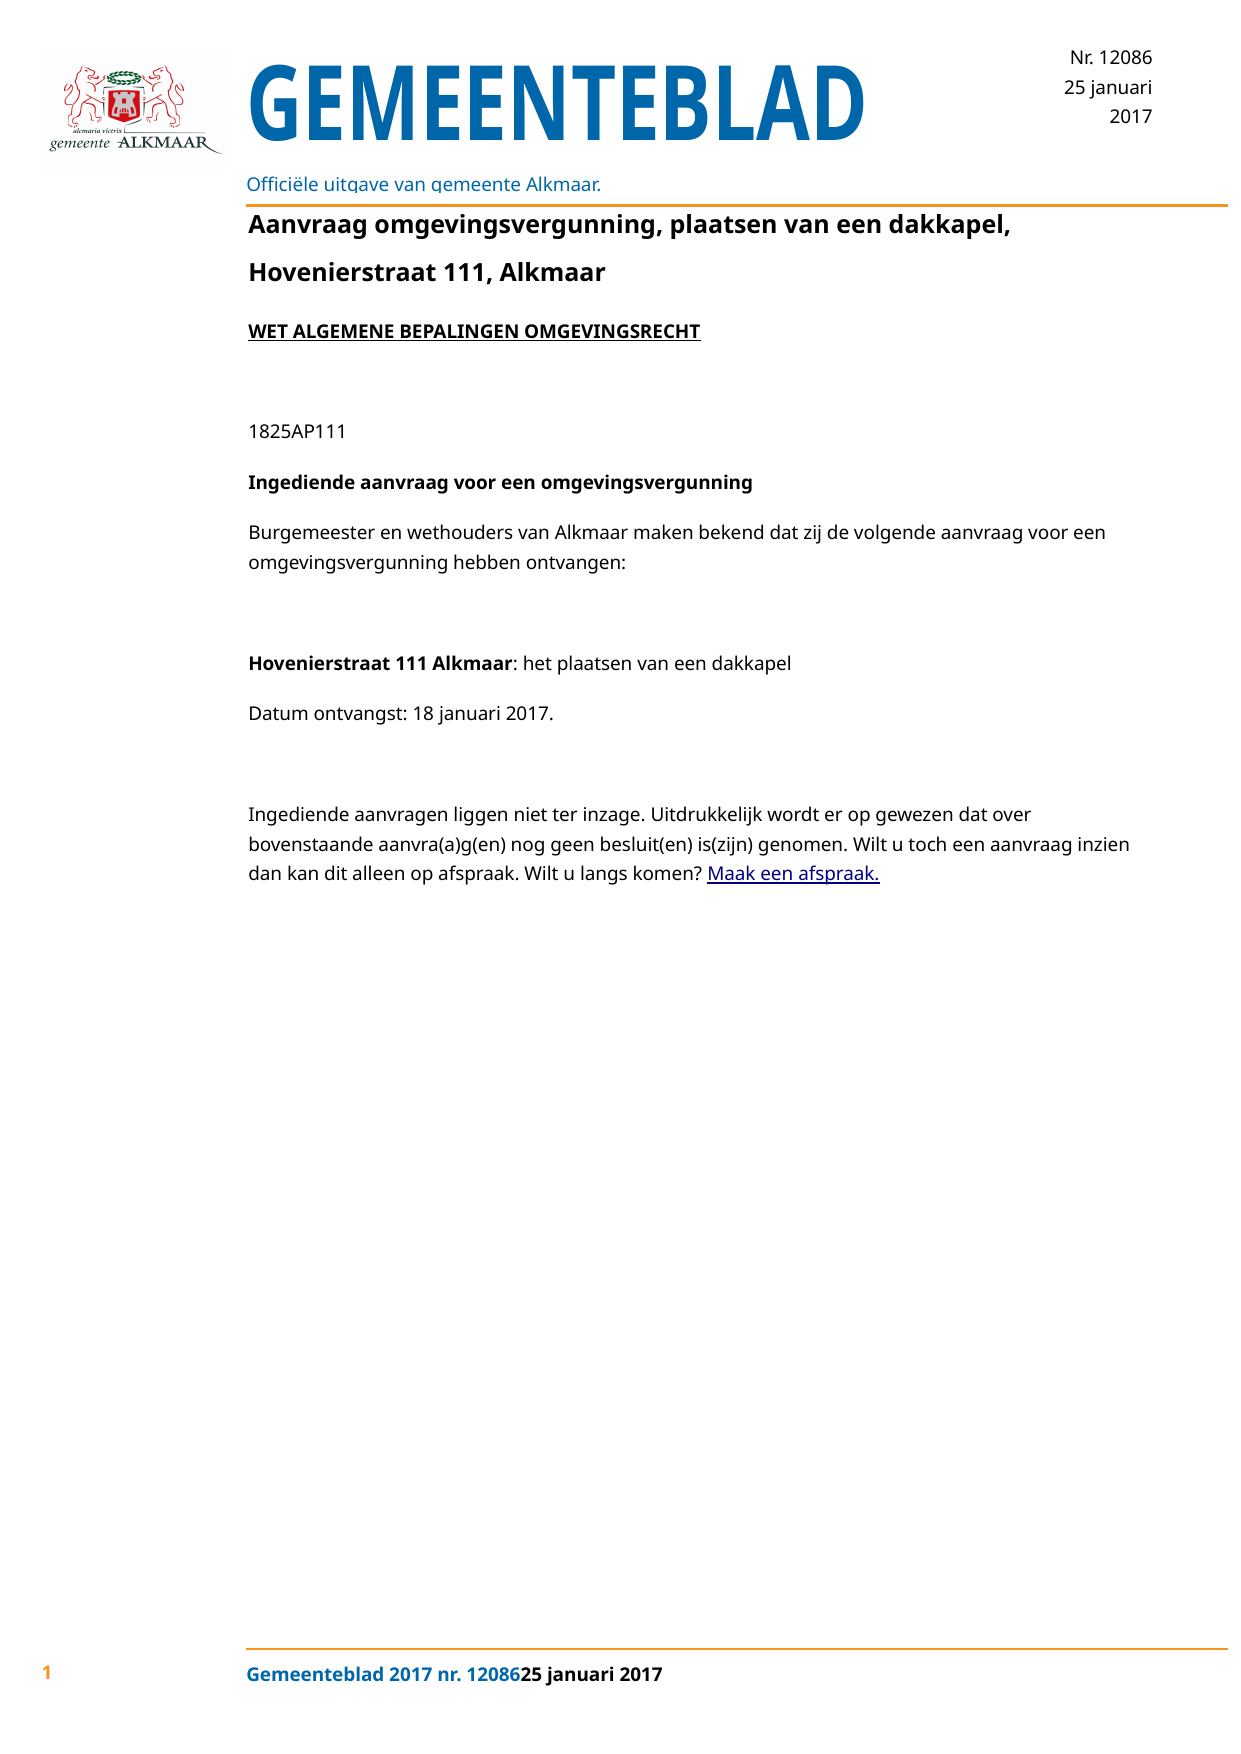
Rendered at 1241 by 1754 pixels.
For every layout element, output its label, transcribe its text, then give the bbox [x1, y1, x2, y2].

text Ingediende aanvragen liggen niet ter inzage. Uitdrukkelijk wordt er op gewezen dat over bovenstaande aanvra(a)g(en) nog geen besluit(en) is(zijn) genomen. Wilt u toch een aanvraag inzien dan kan dit alleen op afspraak. Wilt u langs komen? Maak een afspraak. [248, 801, 1152, 886]
text Aanvraag omgevingsvergunning, plaatsen van een dakkapel, Hovenierstraat 111, Alkmaar [248, 207, 1152, 288]
text 1825AP111 [248, 419, 1152, 444]
text Hovenierstraat 111 Alkmaar: het plaatsen van een dakkapel [248, 650, 1152, 676]
text Datum ontvangst: 18 januari 2017. [248, 700, 1152, 726]
picture [41, 47, 231, 172]
text Ingediende aanvraag voor een omgevingsvergunning [248, 469, 1152, 495]
text WET ALGEMENE BEPALINGEN OMGEVINGSRECHT [248, 318, 1152, 344]
text Burgemeester en wethouders van Alkmaar maken bekend dat zij de volgende aanvraag voor een omgevingsvergunning hebben ontvangen: [248, 519, 1152, 575]
